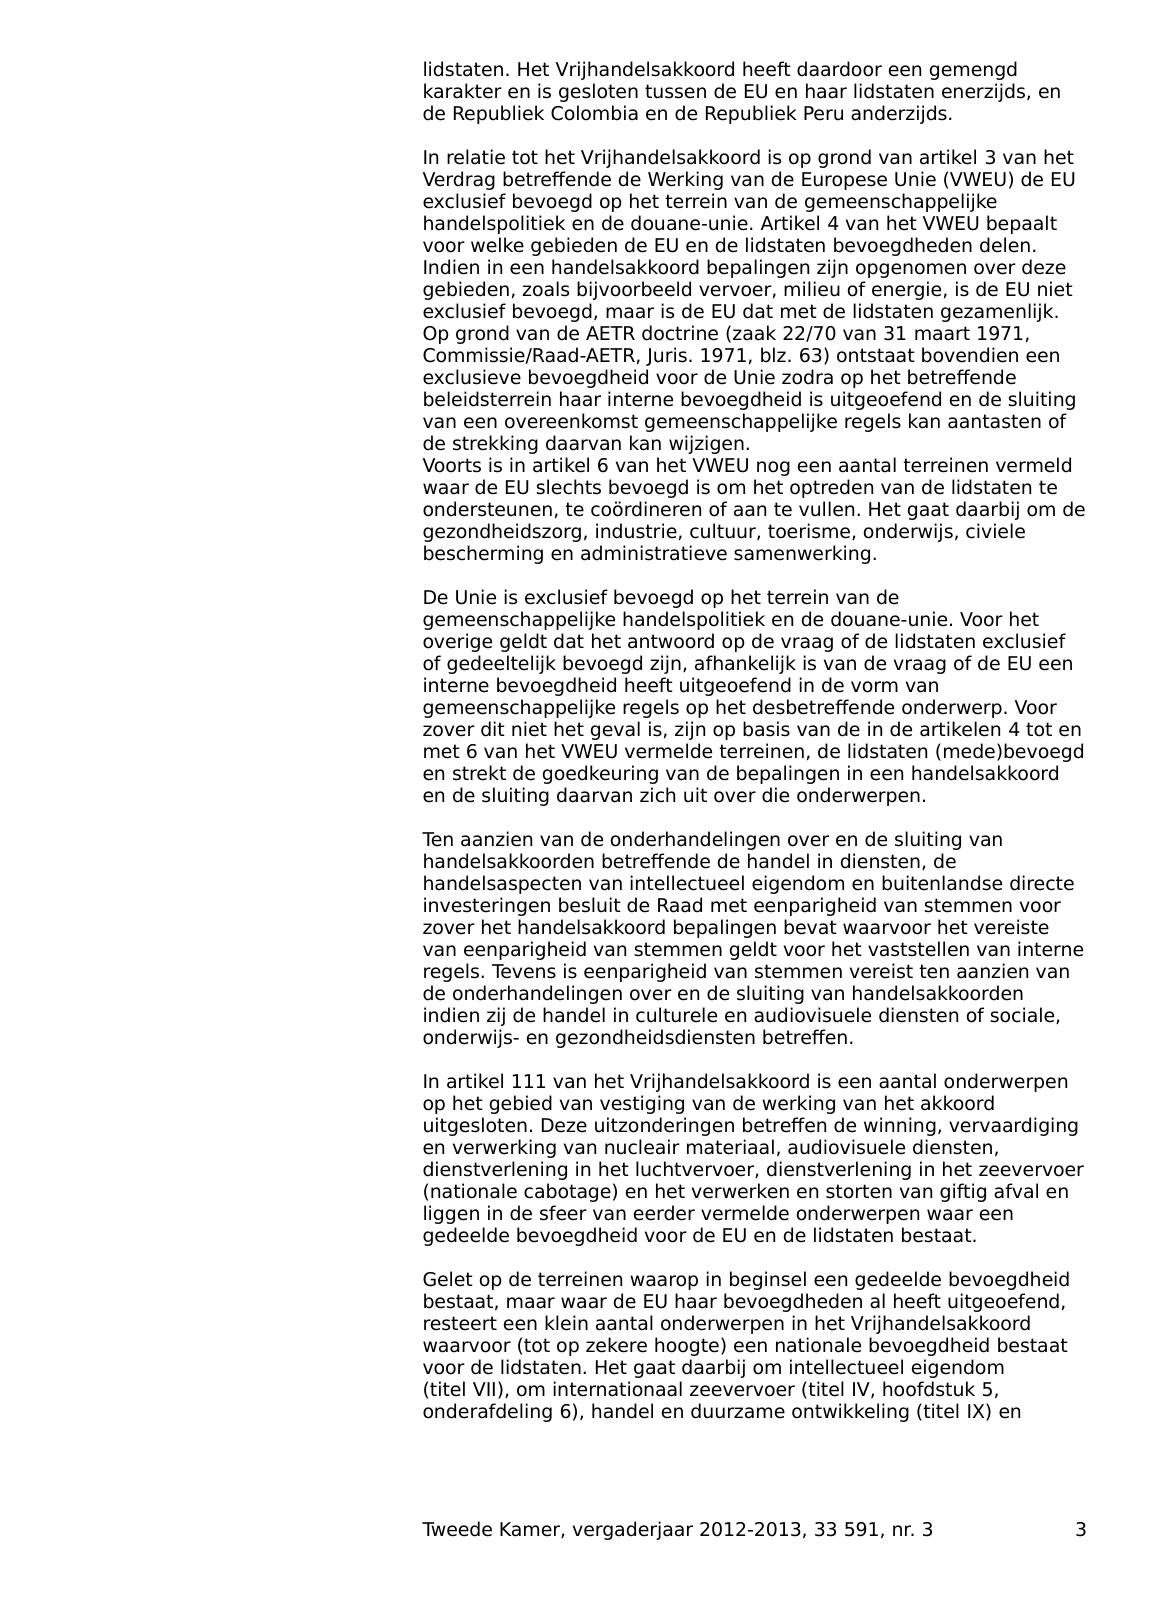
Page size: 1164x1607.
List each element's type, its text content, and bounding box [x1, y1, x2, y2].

text In artikel 111 van het Vrijhandelsakkoord is een aantal onderwerpen op het gebied van vestiging van de werking van het akkoord uitgesloten. Deze uitzonderingen betreffen de winning, vervaardiging en verwerking van nucleair materiaal, audiovisuele diensten, dienstverlening in het luchtvervoer, dienstverlening in het zeevervoer (nationale cabotage) en het verwerken en storten van giftig afval en liggen in de sfeer van eerder vermelde onderwerpen waar een gedeelde bevoegdheid voor de EU en de lidstaten bestaat. [422, 1071, 1087, 1247]
text Voorts is in artikel 6 van het VWEU nog een aantal terreinen vermeld waar de EU slechts bevoegd is om het optreden van de lidstaten te ondersteunen, te coördineren of aan te vullen. Het gaat daarbij om de gezondheidszorg, industrie, cultuur, toerisme, onderwijs, civiele bescherming en administratieve samenwerking. [422, 455, 1087, 565]
text Ten aanzien van de onderhandelingen over en de sluiting van handelsakkoorden betreffende de handel in diensten, de handelsaspecten van intellectueel eigendom en buitenlandse directe investeringen besluit de Raad met eenparigheid van stemmen voor zover het handelsakkoord bepalingen bevat waarvoor het vereiste van eenparigheid van stemmen geldt voor het vaststellen van interne regels. Tevens is eenparigheid van stemmen vereist ten aanzien van de onderhandelingen over en de sluiting van handelsakkoorden indien zij de handel in culturele en audiovisuele diensten of sociale, onderwijs- en gezondheidsdiensten betreffen. [422, 829, 1087, 1049]
text Gelet op de terreinen waarop in beginsel een gedeelde bevoegdheid bestaat, maar waar de EU haar bevoegdheden al heeft uitgeoefend, resteert een klein aantal onderwerpen in het Vrijhandelsakkoord waarvoor (tot op zekere hoogte) een nationale bevoegdheid bestaat voor de lidstaten. Het gaat daarbij om intellectueel eigendom (titel VII), om internationaal zeevervoer (titel IV, hoofdstuk 5, onderafdeling 6), handel en duurzame ontwikkeling (titel IX) en [422, 1269, 1087, 1423]
text In relatie tot het Vrijhandelsakkoord is op grond van artikel 3 van het Verdrag betreffende de Werking van de Europese Unie (VWEU) de EU exclusief bevoegd op het terrein van de gemeenschappelijke handelspolitiek en de douane-unie. Artikel 4 van het VWEU bepaalt voor welke gebieden de EU en de lidstaten bevoegdheden delen. Indien in een handelsakkoord bepalingen zijn opgenomen over deze gebieden, zoals bijvoorbeeld vervoer, milieu of energie, is de EU niet exclusief bevoegd, maar is de EU dat met de lidstaten gezamenlijk. Op grond van de AETR doctrine (zaak 22/70 van 31 maart 1971, Commissie/Raad-AETR, Juris. 1971, blz. 63) ontstaat bovendien een exclusieve bevoegdheid voor de Unie zodra op het betreffende beleidsterrein haar interne bevoegdheid is uitgeoefend en de sluiting van een overeenkomst gemeenschappelijke regels kan aantasten of de strekking daarvan kan wijzigen. [422, 147, 1087, 455]
text lidstaten. Het Vrijhandelsakkoord heeft daardoor een gemengd karakter en is gesloten tussen de EU en haar lidstaten enerzijds, en de Republiek Colombia en de Republiek Peru anderzijds. [422, 59, 1087, 125]
text De Unie is exclusief bevoegd op het terrein van de gemeenschappelijke handelspolitiek en de douane-unie. Voor het overige geldt dat het antwoord op de vraag of de lidstaten exclusief of gedeeltelijk bevoegd zijn, afhankelijk is van de vraag of de EU een interne bevoegdheid heeft uitgeoefend in de vorm van gemeenschappelijke regels op het desbetreffende onderwerp. Voor zover dit niet het geval is, zijn op basis van de in de artikelen 4 tot en met 6 van het VWEU vermelde terreinen, de lidstaten (mede)bevoegd en strekt de goedkeuring van de bepalingen in een handelsakkoord en de sluiting daarvan zich uit over die onderwerpen. [422, 587, 1087, 807]
